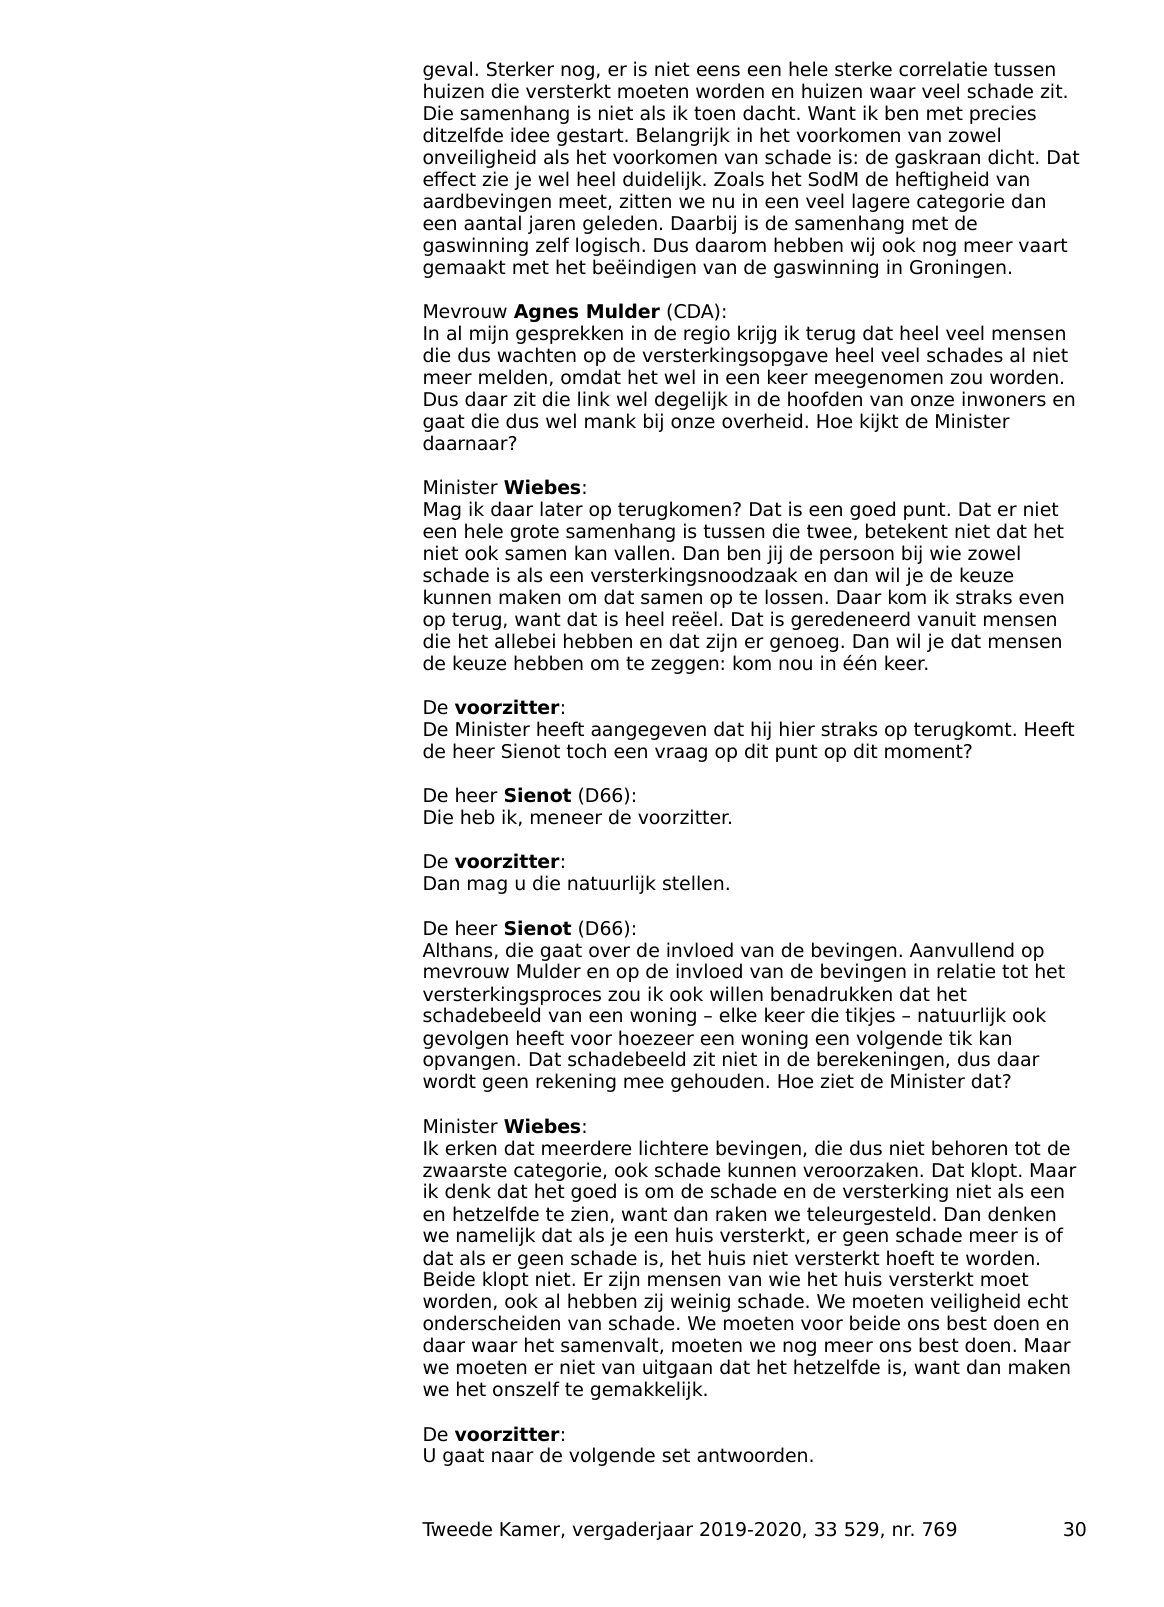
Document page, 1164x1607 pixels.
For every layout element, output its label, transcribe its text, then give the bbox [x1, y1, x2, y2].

text De Minister heeft aangegeven dat hij hier straks op terugkomt. Heeft de heer Sienot toch een vraag op dit punt op dit moment? [422, 719, 1087, 763]
text De voorzitter: [422, 697, 1087, 719]
text Althans, die gaat over de invloed van de bevingen. Aanvullend op mevrouw Mulder en op de invloed van de bevingen in relatie tot het versterkingsproces zou ik ook willen benadrukken dat het schadebeeld van een woning – elke keer die tikjes – natuurlijk ook gevolgen heeft voor hoezeer een woning een volgende tik kan opvangen. Dat schadebeeld zit niet in de berekeningen, dus daar wordt geen rekening mee gehouden. Hoe ziet de Minister dat? [422, 939, 1087, 1093]
text Mevrouw Agnes Mulder (CDA): [422, 301, 1087, 323]
text De heer Sienot (D66): [422, 917, 1087, 939]
text Minister Wiebes: [422, 477, 1087, 499]
text geval. Sterker nog, er is niet eens een hele sterke correlatie tussen huizen die versterkt moeten worden en huizen waar veel schade zit. Die samenhang is niet als ik toen dacht. Want ik ben met precies ditzelfde idee gestart. Belangrijk in het voorkomen van zowel onveiligheid als het voorkomen van schade is: de gaskraan dicht. Dat effect zie je wel heel duidelijk. Zoals het SodM de heftigheid van aardbevingen meet, zitten we nu in een veel lagere categorie dan een aantal jaren geleden. Daarbij is de samenhang met de gaswinning zelf logisch. Dus daarom hebben wij ook nog meer vaart gemaakt met het beëindigen van de gaswinning in Groningen. [422, 59, 1087, 279]
text In al mijn gesprekken in de regio krijg ik terug dat heel veel mensen die dus wachten op de versterkingsopgave heel veel schades al niet meer melden, omdat het wel in een keer meegenomen zou worden. Dus daar zit die link wel degelijk in de hoofden van onze inwoners en gaat die dus wel mank bij onze overheid. Hoe kijkt de Minister daarnaar? [422, 323, 1087, 455]
text Die heb ik, meneer de voorzitter. [422, 807, 1087, 829]
text De voorzitter: [422, 851, 1087, 873]
text U gaat naar de volgende set antwoorden. [422, 1445, 1087, 1467]
text Dan mag u die natuurlijk stellen. [422, 873, 1087, 895]
text Minister Wiebes: [422, 1116, 1087, 1137]
text Ik erken dat meerdere lichtere bevingen, die dus niet behoren tot de zwaarste categorie, ook schade kunnen veroorzaken. Dat klopt. Maar ik denk dat het goed is om de schade en de versterking niet als een en hetzelfde te zien, want dan raken we teleurgesteld. Dan denken we namelijk dat als je een huis versterkt, er geen schade meer is of dat als er geen schade is, het huis niet versterkt hoeft te worden. Beide klopt niet. Er zijn mensen van wie het huis versterkt moet worden, ook al hebben zij weinig schade. We moeten veiligheid echt onderscheiden van schade. We moeten voor beide ons best doen en daar waar het samenvalt, moeten we nog meer ons best doen. Maar we moeten er niet van uitgaan dat het hetzelfde is, want dan maken we het onszelf te gemakkelijk. [422, 1137, 1087, 1401]
text De heer Sienot (D66): [422, 785, 1087, 807]
text Mag ik daar later op terugkomen? Dat is een goed punt. Dat er niet een hele grote samenhang is tussen die twee, betekent niet dat het niet ook samen kan vallen. Dan ben jij de persoon bij wie zowel schade is als een versterkingsnoodzaak en dan wil je de keuze kunnen maken om dat samen op te lossen. Daar kom ik straks even op terug, want dat is heel reëel. Dat is geredeneerd vanuit mensen die het allebei hebben en dat zijn er genoeg. Dan wil je dat mensen de keuze hebben om te zeggen: kom nou in één keer. [422, 499, 1087, 675]
text De voorzitter: [422, 1423, 1087, 1445]
